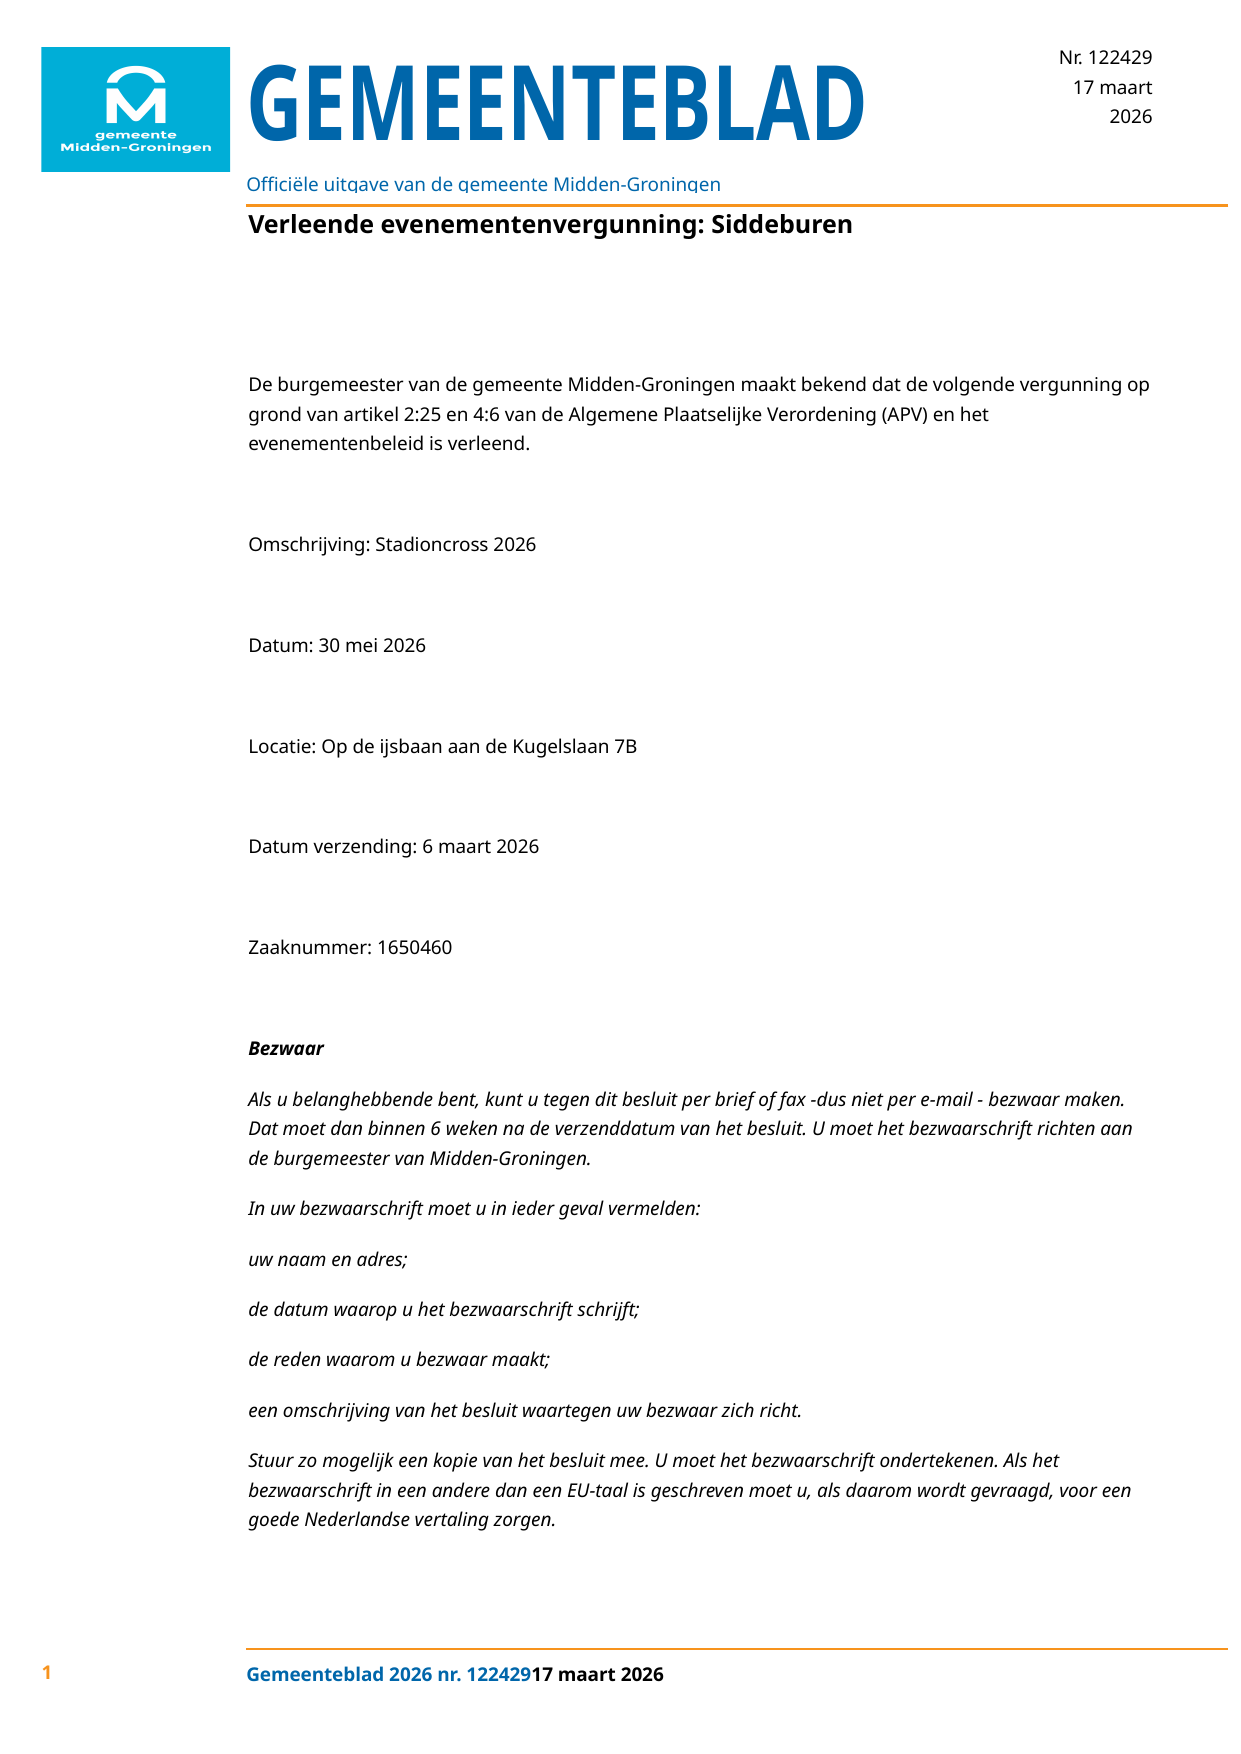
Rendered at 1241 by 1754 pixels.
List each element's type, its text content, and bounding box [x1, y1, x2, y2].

text Bezwaar [248, 1035, 1152, 1061]
picture [107, 89, 165, 122]
picture [184, 146, 190, 153]
text Omschrijving: Stadioncross 2026 [248, 531, 1152, 557]
text Als u belanghebbende bent, kunt u tegen dit besluit per brief of fax -dus niet per e-mail - bezwaar maken. Dat moet dan binnen 6 weken na de verzenddatum van het besluit. U moet het bezwaarschrift richten aan de burgemeester van Midden-Groningen. [248, 1086, 1152, 1171]
text Verleende evenementenvergunning: Siddeburen [248, 207, 1152, 241]
text Locatie: Op de ijsbaan aan de Kugelslaan 7B [248, 733, 1152, 758]
picture [108, 66, 164, 82]
text Stuur zo mogelijk een kopie van het besluit mee. U moet het bezwaarschrift ondertekenen. Als het bezwaarschrift in een andere dan een EU-taal is geschreven moet u, als daarom wordt gevraagd, voor een goede Nederlandse vertaling zorgen. [248, 1447, 1152, 1532]
text In uw bezwaarschrift moet u in ieder geval vermelden: [248, 1195, 1152, 1221]
text Datum verzending: 6 maart 2026 [248, 834, 1152, 859]
text de datum waarop u het bezwaarschrift schrijft; [248, 1296, 1152, 1322]
text Zaaknummer: 1650460 [248, 934, 1152, 960]
text Datum: 30 mei 2026 [248, 632, 1152, 658]
text de reden waarom u bezwaar maakt; [248, 1347, 1152, 1372]
text De burgemeester van de gemeente Midden-Groningen maakt bekend dat de volgende vergunning op grond van artikel 2:25 en 4:6 van de Algemene Plaatselijke Verordening (APV) en het evenementenbeleid is verleend. [248, 371, 1152, 456]
text uw naam en adres; [248, 1246, 1152, 1271]
text een omschrijving van het besluit waartegen uw bezwaar zich richt. [248, 1397, 1152, 1423]
